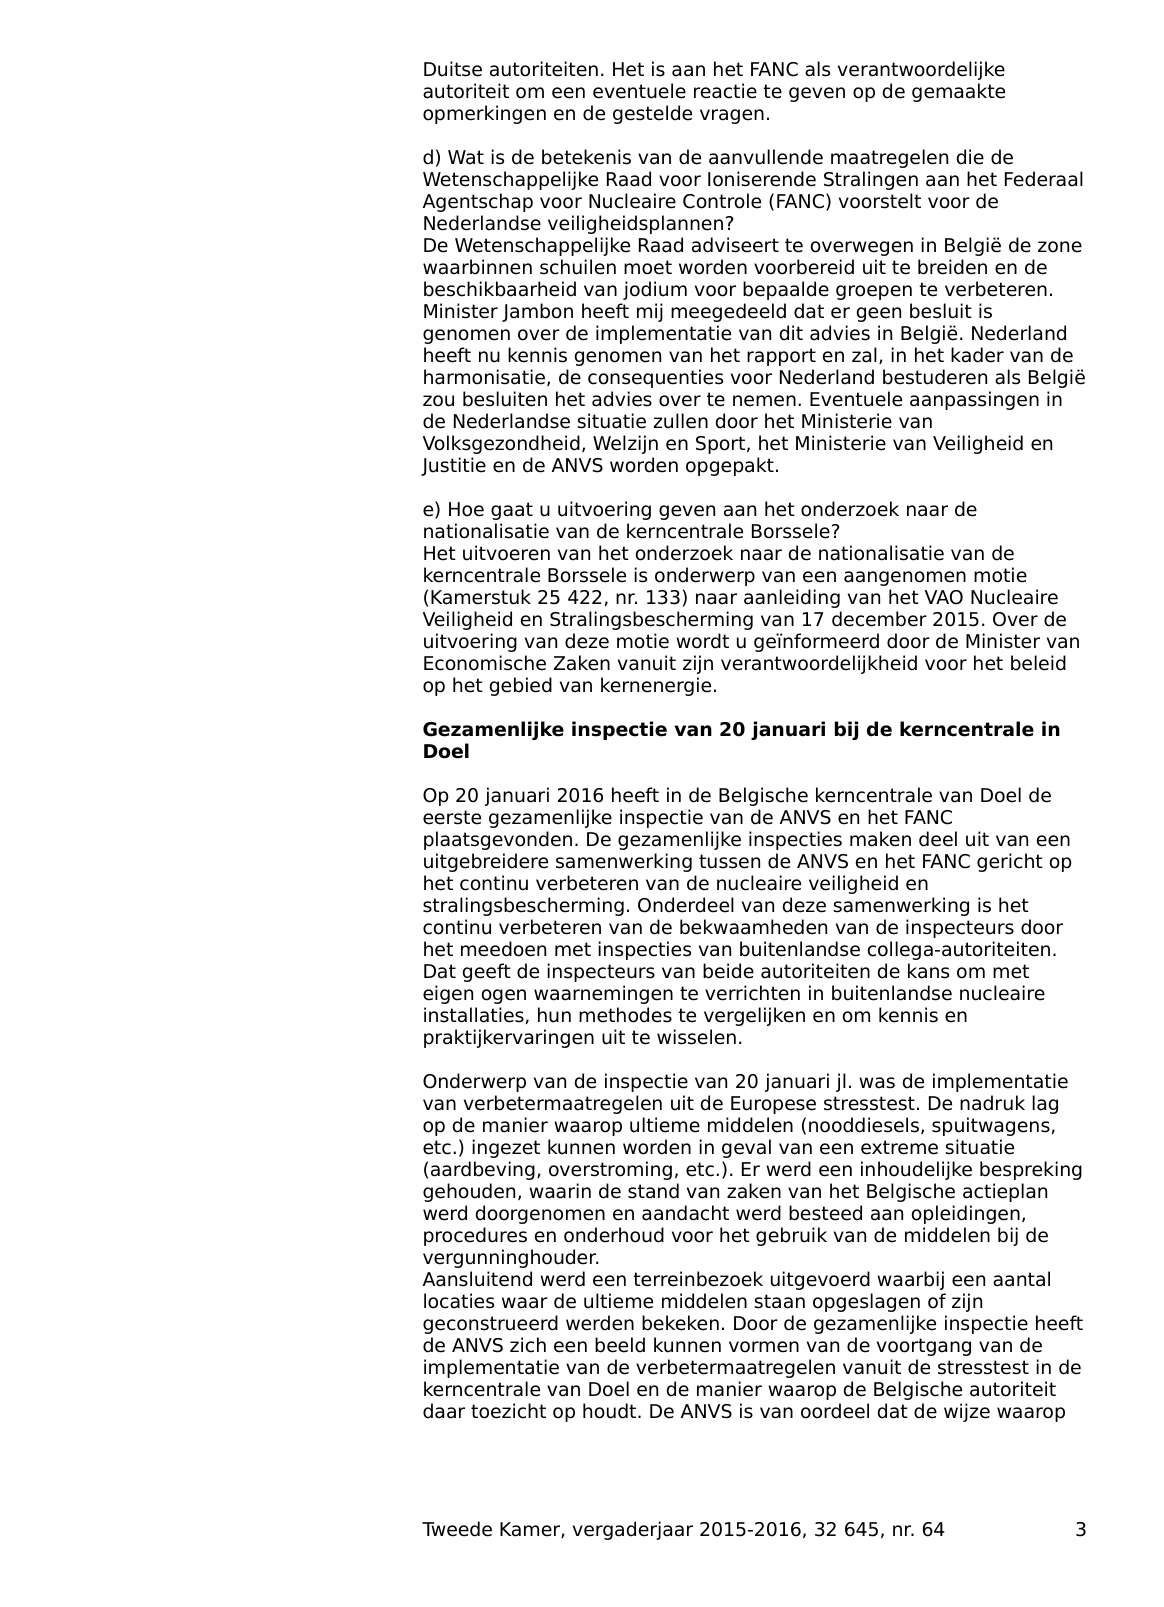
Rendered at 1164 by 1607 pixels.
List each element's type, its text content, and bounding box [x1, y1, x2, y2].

text Onderwerp van de inspectie van 20 januari jl. was de implementatie van verbetermaatregelen uit de Europese stresstest. De nadruk lag op de manier waarop ultieme middelen (nooddiesels, spuitwagens, etc.) ingezet kunnen worden in geval van een extreme situatie (aardbeving, overstroming, etc.). Er werd een inhoudelijke bespreking gehouden, waarin de stand van zaken van het Belgische actieplan werd doorgenomen en aandacht werd besteed aan opleidingen, procedures en onderhoud voor het gebruik van de middelen bij de vergunninghouder. [422, 1071, 1087, 1269]
text De Wetenschappelijke Raad adviseert te overwegen in België de zone waarbinnen schuilen moet worden voorbereid uit te breiden en de beschikbaarheid van jodium voor bepaalde groepen te verbeteren. Minister Jambon heeft mij meegedeeld dat er geen besluit is genomen over de implementatie van dit advies in België. Nederland heeft nu kennis genomen van het rapport en zal, in het kader van de harmonisatie, de consequenties voor Nederland bestuderen als België zou besluiten het advies over te nemen. Eventuele aanpassingen in de Nederlandse situatie zullen door het Ministerie van Volksgezondheid, Welzijn en Sport, het Ministerie van Veiligheid en Justitie en de ANVS worden opgepakt. [422, 235, 1087, 477]
text e) Hoe gaat u uitvoering geven aan het onderzoek naar de nationalisatie van de kerncentrale Borssele? [422, 499, 1087, 543]
text Het uitvoeren van het onderzoek naar de nationalisatie van de kerncentrale Borssele is onderwerp van een aangenomen motie (Kamerstuk 25 422, nr. 133) naar aanleiding van het VAO Nucleaire Veiligheid en Stralingsbescherming van 17 december 2015. Over de uitvoering van deze motie wordt u geïnformeerd door de Minister van Economische Zaken vanuit zijn verantwoordelijkheid voor het beleid op het gebied van kernenergie. [422, 543, 1087, 697]
subtitle Gezamenlijke inspectie van 20 januari bij de kerncentrale in Doel [422, 719, 1087, 763]
text Aansluitend werd een terreinbezoek uitgevoerd waarbij een aantal locaties waar de ultieme middelen staan opgeslagen of zijn geconstrueerd werden bekeken. Door de gezamenlijke inspectie heeft de ANVS zich een beeld kunnen vormen van de voortgang van de implementatie van de verbetermaatregelen vanuit de stresstest in de kerncentrale van Doel en de manier waarop de Belgische autoriteit daar toezicht op houdt. De ANVS is van oordeel dat de wijze waarop [422, 1269, 1087, 1423]
text Op 20 januari 2016 heeft in de Belgische kerncentrale van Doel de eerste gezamenlijke inspectie van de ANVS en het FANC plaatsgevonden. De gezamenlijke inspecties maken deel uit van een uitgebreidere samenwerking tussen de ANVS en het FANC gericht op het continu verbeteren van de nucleaire veiligheid en stralingsbescherming. Onderdeel van deze samenwerking is het continu verbeteren van de bekwaamheden van de inspecteurs door het meedoen met inspecties van buitenlandse collega-autoriteiten. Dat geeft de inspecteurs van beide autoriteiten de kans om met eigen ogen waarnemingen te verrichten in buitenlandse nucleaire installaties, hun methodes te vergelijken en om kennis en praktijkervaringen uit te wisselen. [422, 785, 1087, 1049]
text Duitse autoriteiten. Het is aan het FANC als verantwoordelijke autoriteit om een eventuele reactie te geven op de gemaakte opmerkingen en de gestelde vragen. [422, 59, 1087, 125]
text d) Wat is de betekenis van de aanvullende maatregelen die de Wetenschappelijke Raad voor Ioniserende Stralingen aan het Federaal Agentschap voor Nucleaire Controle (FANC) voorstelt voor de Nederlandse veiligheidsplannen? [422, 147, 1087, 235]
